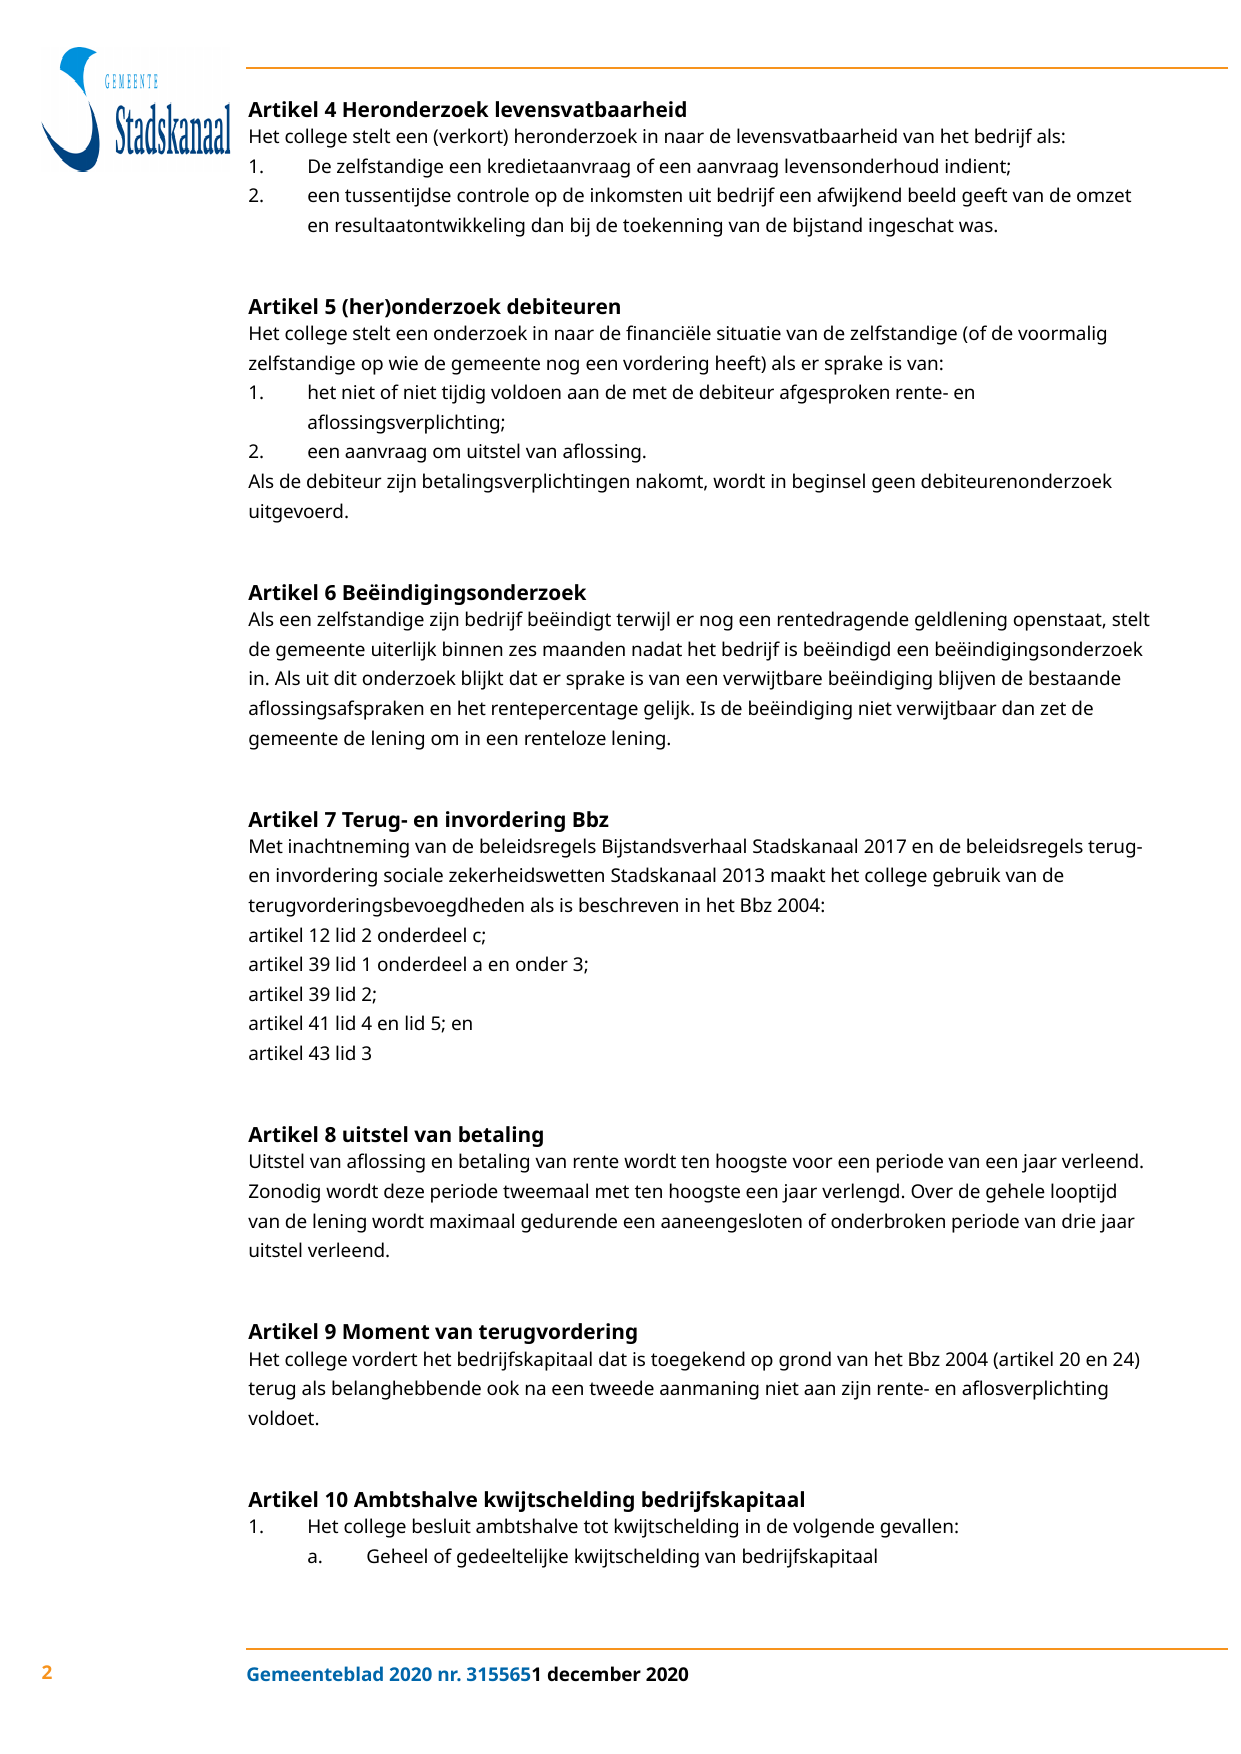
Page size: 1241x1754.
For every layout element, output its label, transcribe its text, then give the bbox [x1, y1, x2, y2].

list Geheel of gedeeltelijke kwijtschelding van bedrijfskapitaal [307, 1543, 1152, 1569]
text Als een zelfstandige zijn bedrijf beëindigt terwijl er nog een rentedragende geldlening openstaat, stelt de gemeente uiterlijk binnen zes maanden nadat het bedrijf is beëindigd een beëindigingsonderzoek in. Als uit dit onderzoek blijkt dat er sprake is van een verwijtbare beëindiging blijven de bestaande aflossingsafspraken en het rentepercentage gelijk. Is de beëindiging niet verwijtbaar dan zet de gemeente de lening om in een renteloze lening. [248, 606, 1152, 750]
list De zelfstandige een kredietaanvraag of een aanvraag levensonderhoud indient; [248, 153, 1152, 178]
text Het college vordert het bedrijfskapitaal dat is toegekend op grond van het Bbz 2004 (artikel 20 en 24) terug als belanghebbende ook na een tweede aanmaning niet aan zijn rente- en aflosverplichting voldoet. [248, 1346, 1152, 1431]
text Het college stelt een onderzoek in naar de financiële situatie van de zelfstandige (of de voormalig zelfstandige op wie de gemeente nog een vordering heeft) als er sprake is van: [248, 320, 1152, 376]
list Het college besluit ambtshalve tot kwijtschelding in de volgende gevallen: [248, 1513, 1152, 1539]
text Artikel 8 uitstel van betaling [248, 1120, 1152, 1149]
text artikel 39 lid 2; [248, 981, 1152, 1007]
text Artikel 6 Beëindigingsonderzoek [248, 578, 1152, 606]
list het niet of niet tijdig voldoen aan de met de debiteur afgesproken rente- en aflossingsverplichting; [248, 379, 1152, 435]
text Artikel 4 Heronderzoek levensvatbaarheid [248, 95, 1152, 123]
text Artikel 10 Ambtshalve kwijtschelding bedrijfskapitaal [248, 1485, 1152, 1513]
text Als de debiteur zijn betalingsverplichtingen nakomt, wordt in beginsel geen debiteurenonderzoek uitgevoerd. [248, 468, 1152, 524]
text Het college stelt een (verkort) heronderzoek in naar de levensvatbaarheid van het bedrijf als: [248, 123, 1152, 149]
text Met inachtneming van de beleidsregels Bijstandsverhaal Stadskanaal 2017 en de beleidsregels terug- en invordering sociale zekerheidswetten Stadskanaal 2013 maakt het college gebruik van de terugvorderingsbevoegdheden als is beschreven in het Bbz 2004: [248, 833, 1152, 918]
text Artikel 9 Moment van terugvordering [248, 1317, 1152, 1346]
list een aanvraag om uitstel van aflossing. [248, 439, 1152, 464]
text artikel 43 lid 3 [248, 1040, 1152, 1066]
picture [41, 47, 231, 172]
list een tussentijdse controle op de inkomsten uit bedrijf een afwijkend beeld geeft van de omzet en resultaatontwikkeling dan bij de toekenning van de bijstand ingeschat was. [248, 182, 1152, 238]
text artikel 41 lid 4 en lid 5; en [248, 1011, 1152, 1036]
text Artikel 5 (her)onderzoek debiteuren [248, 292, 1152, 320]
text artikel 39 lid 1 onderdeel a en onder 3; [248, 951, 1152, 977]
text artikel 12 lid 2 onderdeel c; [248, 922, 1152, 948]
text Artikel 7 Terug- en invordering Bbz [248, 805, 1152, 833]
text Uitstel van aflossing en betaling van rente wordt ten hoogste voor een periode van een jaar verleend. Zonodig wordt deze periode tweemaal met ten hoogste een jaar verlengd. Over de gehele looptijd van de lening wordt maximaal gedurende een aaneengesloten of onderbroken periode van drie jaar uitstel verleend. [248, 1149, 1152, 1263]
